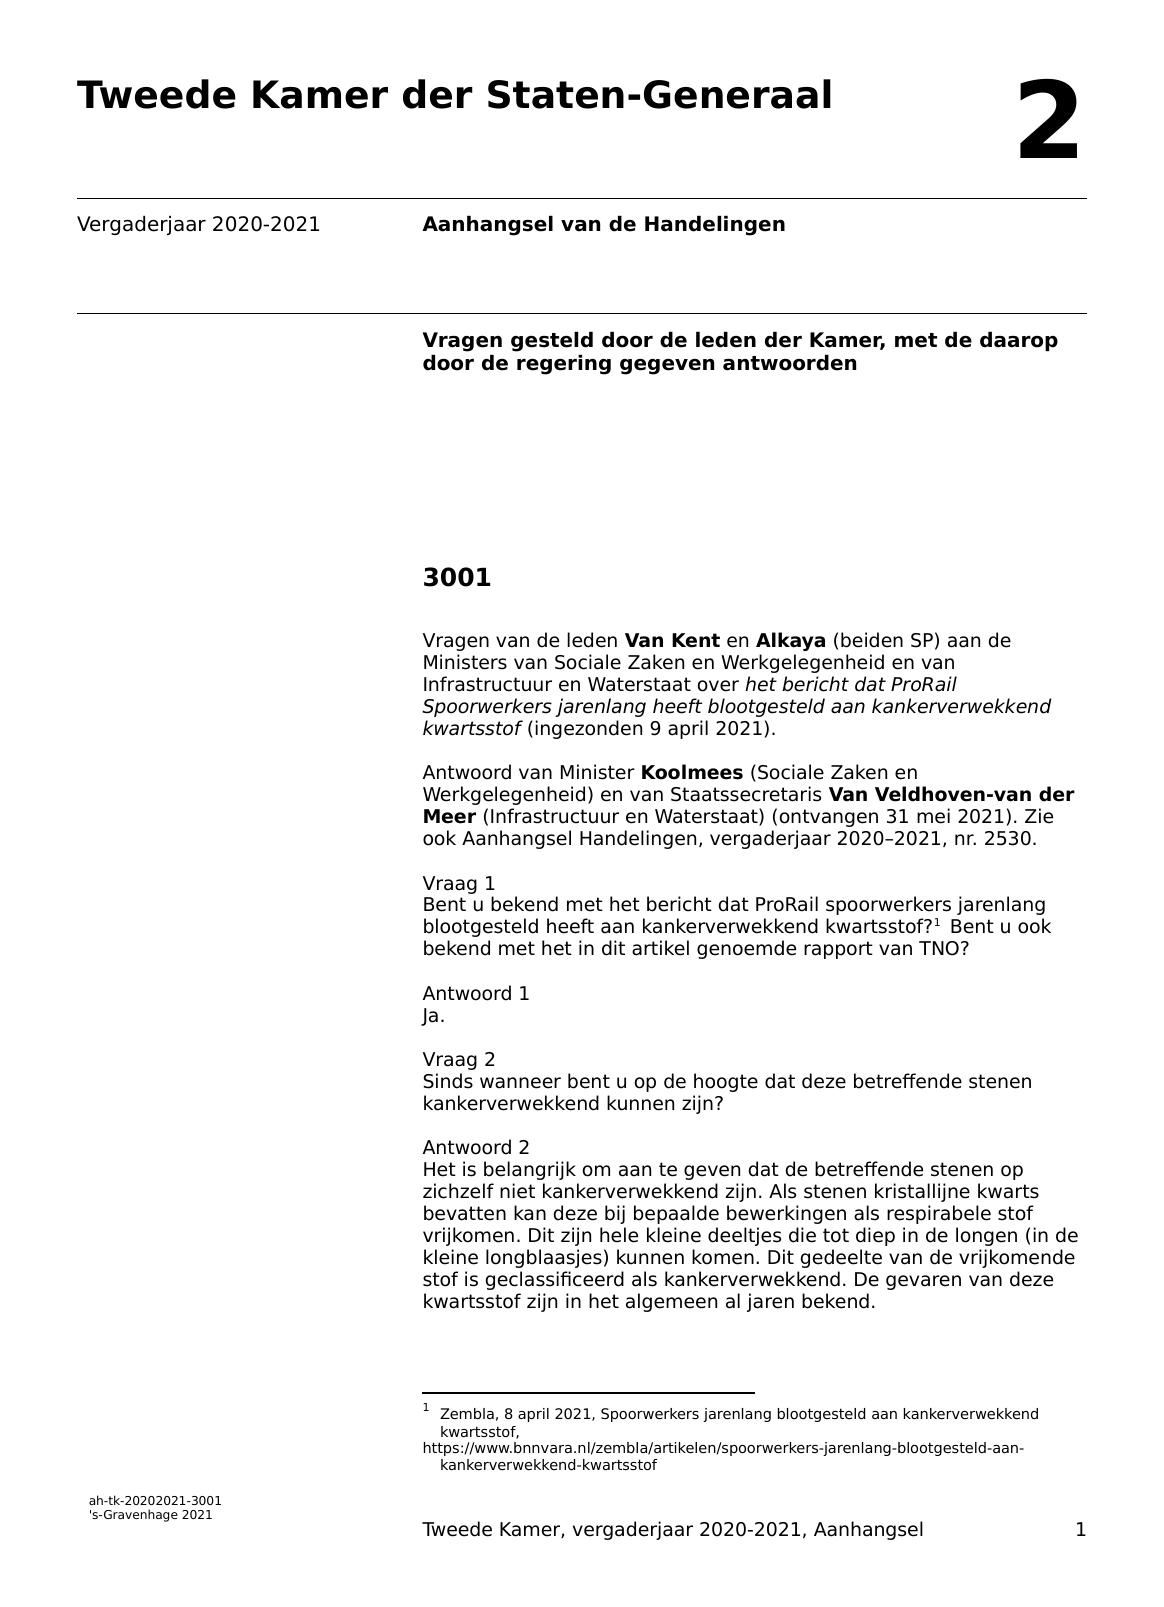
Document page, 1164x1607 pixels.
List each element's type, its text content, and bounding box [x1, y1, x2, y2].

text Het is belangrijk om aan te geven dat de betreffende stenen op zichzelf niet kankerverwekkend zijn. Als stenen kristallijne kwarts bevatten kan deze bij bepaalde bewerkingen als respirabele stof vrijkomen. Dit zijn hele kleine deeltjes die tot diep in de longen (in de kleine longblaasjes) kunnen komen. Dit gedeelte van de vrijkomende stof is geclassificeerd als kankerverwekkend. De gevaren van deze kwartsstof zijn in het algemeen al jaren bekend. [422, 1159, 1087, 1313]
text Vragen van de leden Van Kent en Alkaya (beiden SP) aan de Ministers van Sociale Zaken en Werkgelegenheid en van Infrastructuur en Waterstaat over het bericht dat ProRail Spoorwerkers jarenlang heeft blootgesteld aan kankerverwekkend kwartsstof (ingezonden 9 april 2021). [422, 630, 1087, 740]
text Zembla, 8 april 2021, Spoorwerkers jarenlang blootgesteld aan kankerverwekkend kwartsstof, [422, 1402, 1087, 1441]
text ah-tk-20202021-3001 [88, 1494, 323, 1508]
table_cell Aanhangsel van de Handelingen [422, 199, 1087, 313]
text Antwoord van Minister Koolmees (Sociale Zaken en Werkgelegenheid) en van Staatssecretaris Van Veldhoven-van der Meer (Infrastructuur en Waterstaat) (ontvangen 31 mei 2021). Zie ook Aanhangsel Handelingen, vergaderjaar 2020–2021, nr. 2530. [422, 762, 1087, 850]
table_header Tweede Kamer der Staten-Generaal [77, 59, 886, 198]
text Vraag 2 [422, 1049, 1087, 1071]
table_cell [77, 314, 422, 375]
text 's-Gravenhage 2021 [88, 1508, 323, 1522]
text Antwoord 1 [422, 982, 1087, 1004]
text Vraag 1 [422, 872, 1087, 894]
text Bent u bekend met het bericht dat ProRail spoorwerkers jarenlang blootgesteld heeft aan kankerverwekkend kwartsstof? Bent u ook bekend met het in dit artikel genoemde rapport van TNO? [422, 894, 1087, 960]
table_cell Vergaderjaar 2020-2021 [77, 199, 422, 313]
text Ja. [422, 1004, 1087, 1026]
text https://www.bnnvara.nl/zembla/artikelen/spoorwerkers-jarenlang-blootgesteld-aan-kankerverwekkend-kwartsstof [422, 1441, 1087, 1474]
text 3001 [422, 563, 1087, 592]
table_cell Vragen gesteld door de leden der Kamer, met de daarop door de regering gegeven antwoorden [422, 314, 1087, 375]
text Sinds wanneer bent u op de hoogte dat deze betreffende stenen kankerverwekkend kunnen zijn? [422, 1071, 1087, 1114]
table_header 2 [886, 59, 1087, 198]
text Antwoord 2 [422, 1137, 1087, 1159]
